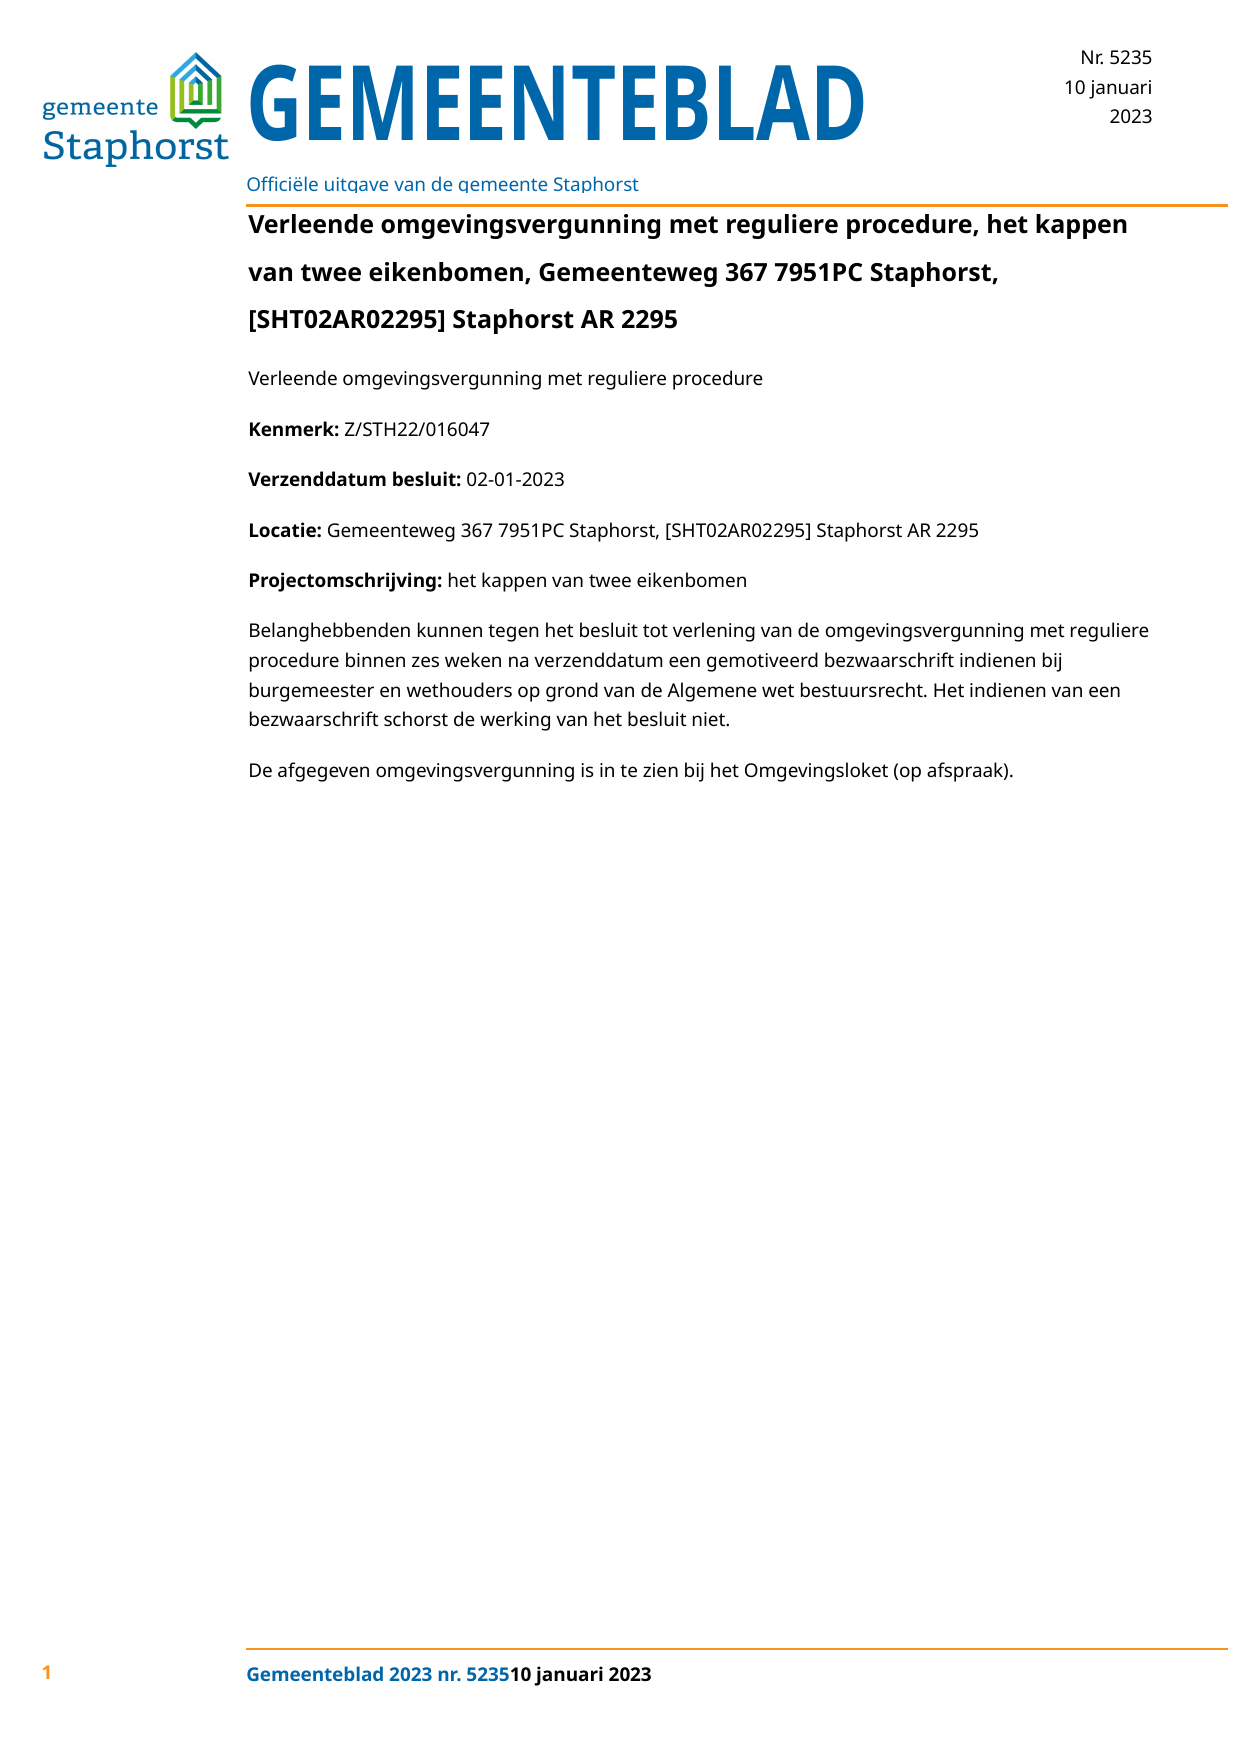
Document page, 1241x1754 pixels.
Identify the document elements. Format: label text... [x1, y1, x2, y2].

text Verleende omgevingsvergunning met reguliere procedure [248, 366, 1152, 391]
text Belanghebbenden kunnen tegen het besluit tot verlening van de omgevingsvergunning met reguliere procedure binnen zes weken na verzenddatum een gemotiveerd bezwaarschrift indienen bij burgemeester en wethouders op grond van de Algemene wet bestuursrecht. Het indienen van een bezwaarschrift schorst de werking van het besluit niet. [248, 618, 1152, 732]
picture [41, 47, 231, 172]
text Verzenddatum besluit: 02-01-2023 [248, 466, 1152, 492]
text Projectomschrijving: het kappen van twee eikenbomen [248, 567, 1152, 593]
text Locatie: Gemeenteweg 367 7951PC Staphorst, [SHT02AR02295] Staphorst AR 2295 [248, 517, 1152, 542]
text De afgegeven omgevingsvergunning is in te zien bij het Omgevingsloket (op afspraak). [248, 757, 1152, 782]
text Kenmerk: Z/STH22/016047 [248, 416, 1152, 442]
text Verleende omgevingsvergunning met reguliere procedure, het kappen van twee eikenbomen, Gemeenteweg 367 7951PC Staphorst, [SHT02AR02295] Staphorst AR 2295 [248, 207, 1152, 336]
